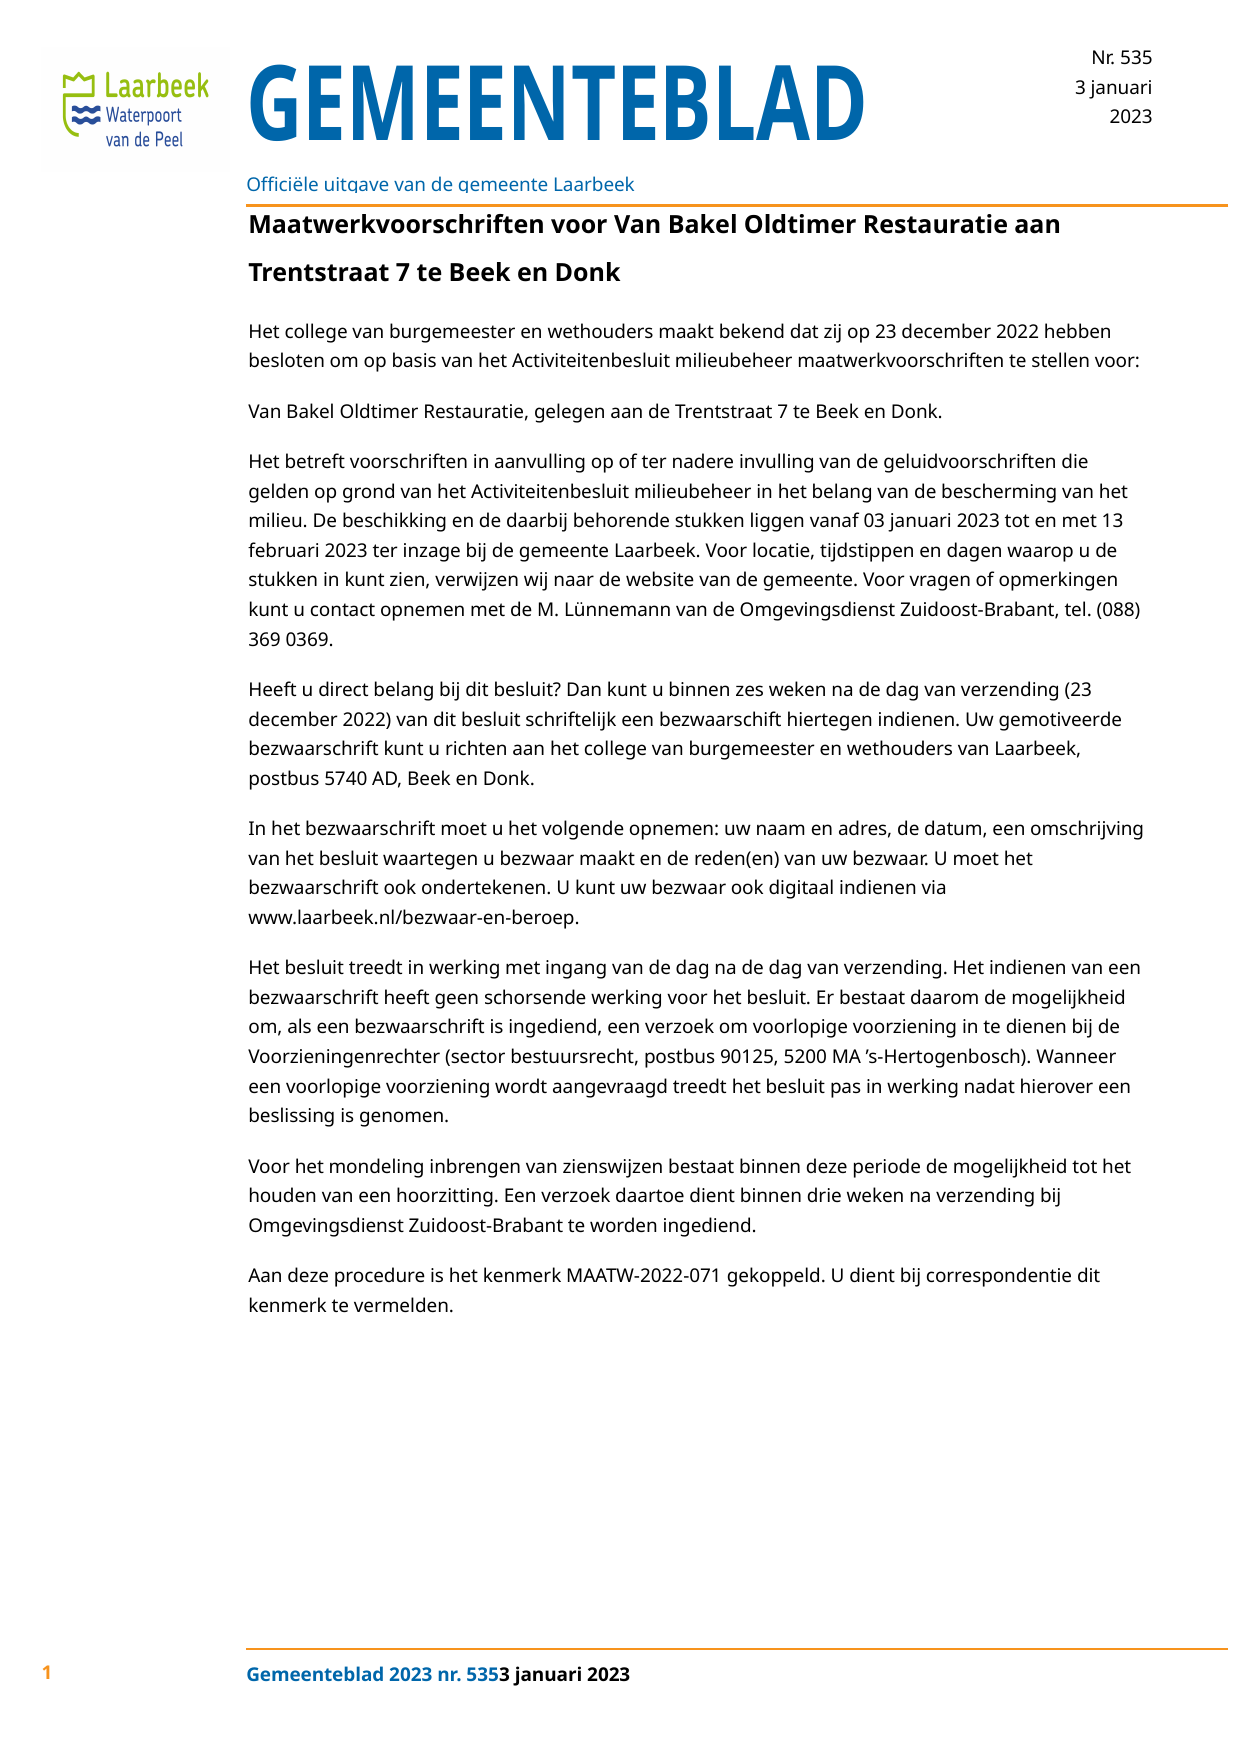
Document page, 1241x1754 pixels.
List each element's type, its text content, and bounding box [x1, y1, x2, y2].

text Het betreft voorschriften in aanvulling op of ter nadere invulling van de geluidvoorschriften die gelden op grond van het Activiteitenbesluit milieubeheer in het belang van de bescherming van het milieu. De beschikking en de daarbij behorende stukken liggen vanaf 03 januari 2023 tot en met 13 februari 2023 ter inzage bij de gemeente Laarbeek. Voor locatie, tijdstippen en dagen waarop u de stukken in kunt zien, verwijzen wij naar de website van de gemeente. Voor vragen of opmerkingen kunt u contact opnemen met de M. Lünnemann van de Omgevingsdienst Zuidoost-Brabant, tel. (088) 369 0369. [248, 448, 1152, 652]
text Van Bakel Oldtimer Restauratie, gelegen aan de Trentstraat 7 te Beek en Donk. [248, 398, 1152, 424]
text Het college van burgemeester en wethouders maakt bekend dat zij op 23 december 2022 hebben besloten om op basis van het Activiteitenbesluit milieubeheer maatwerkvoorschriften te stellen voor: [248, 318, 1152, 373]
text Aan deze procedure is het kenmerk MAATW-2022-071 gekoppeld. U dient bij correspondentie dit kenmerk te vermelden. [248, 1262, 1152, 1318]
text Het besluit treedt in werking met ingang van de dag na de dag van verzending. Het indienen van een bezwaarschrift heeft geen schorsende werking voor het besluit. Er bestaat daarom de mogelijkheid om, als een bezwaarschrift is ingediend, een verzoek om voorlopige voorziening in te dienen bij de Voorzieningenrechter (sector bestuursrecht, postbus 90125, 5200 MA ’s-Hertogenbosch). Wanneer een voorlopige voorziening wordt aangevraagd treedt het besluit pas in werking nadat hierover een beslissing is genomen. [248, 954, 1152, 1128]
picture [41, 47, 231, 172]
text In het bezwaarschrift moet u het volgende opnemen: uw naam en adres, de datum, een omschrijving van het besluit waartegen u bezwaar maakt en de reden(en) van uw bezwaar. U moet het bezwaarschrift ook ondertekenen. U kunt uw bezwaar ook digitaal indienen via www.laarbeek.nl/bezwaar-en-beroep. [248, 815, 1152, 930]
text Maatwerkvoorschriften voor Van Bakel Oldtimer Restauratie aan Trentstraat 7 te Beek en Donk [248, 207, 1152, 288]
text Heeft u direct belang bij dit besluit? Dan kunt u binnen zes weken na de dag van verzending (23 december 2022) van dit besluit schriftelijk een bezwaarschift hiertegen indienen. Uw gemotiveerde bezwaarschrift kunt u richten aan het college van burgemeester en wethouders van Laarbeek, postbus 5740 AD, Beek en Donk. [248, 676, 1152, 791]
text Voor het mondeling inbrengen van zienswijzen bestaat binnen deze periode de mogelijkheid tot het houden van een hoorzitting. Een verzoek daartoe dient binnen drie weken na verzending bij Omgevingsdienst Zuidoost-Brabant te worden ingediend. [248, 1153, 1152, 1238]
